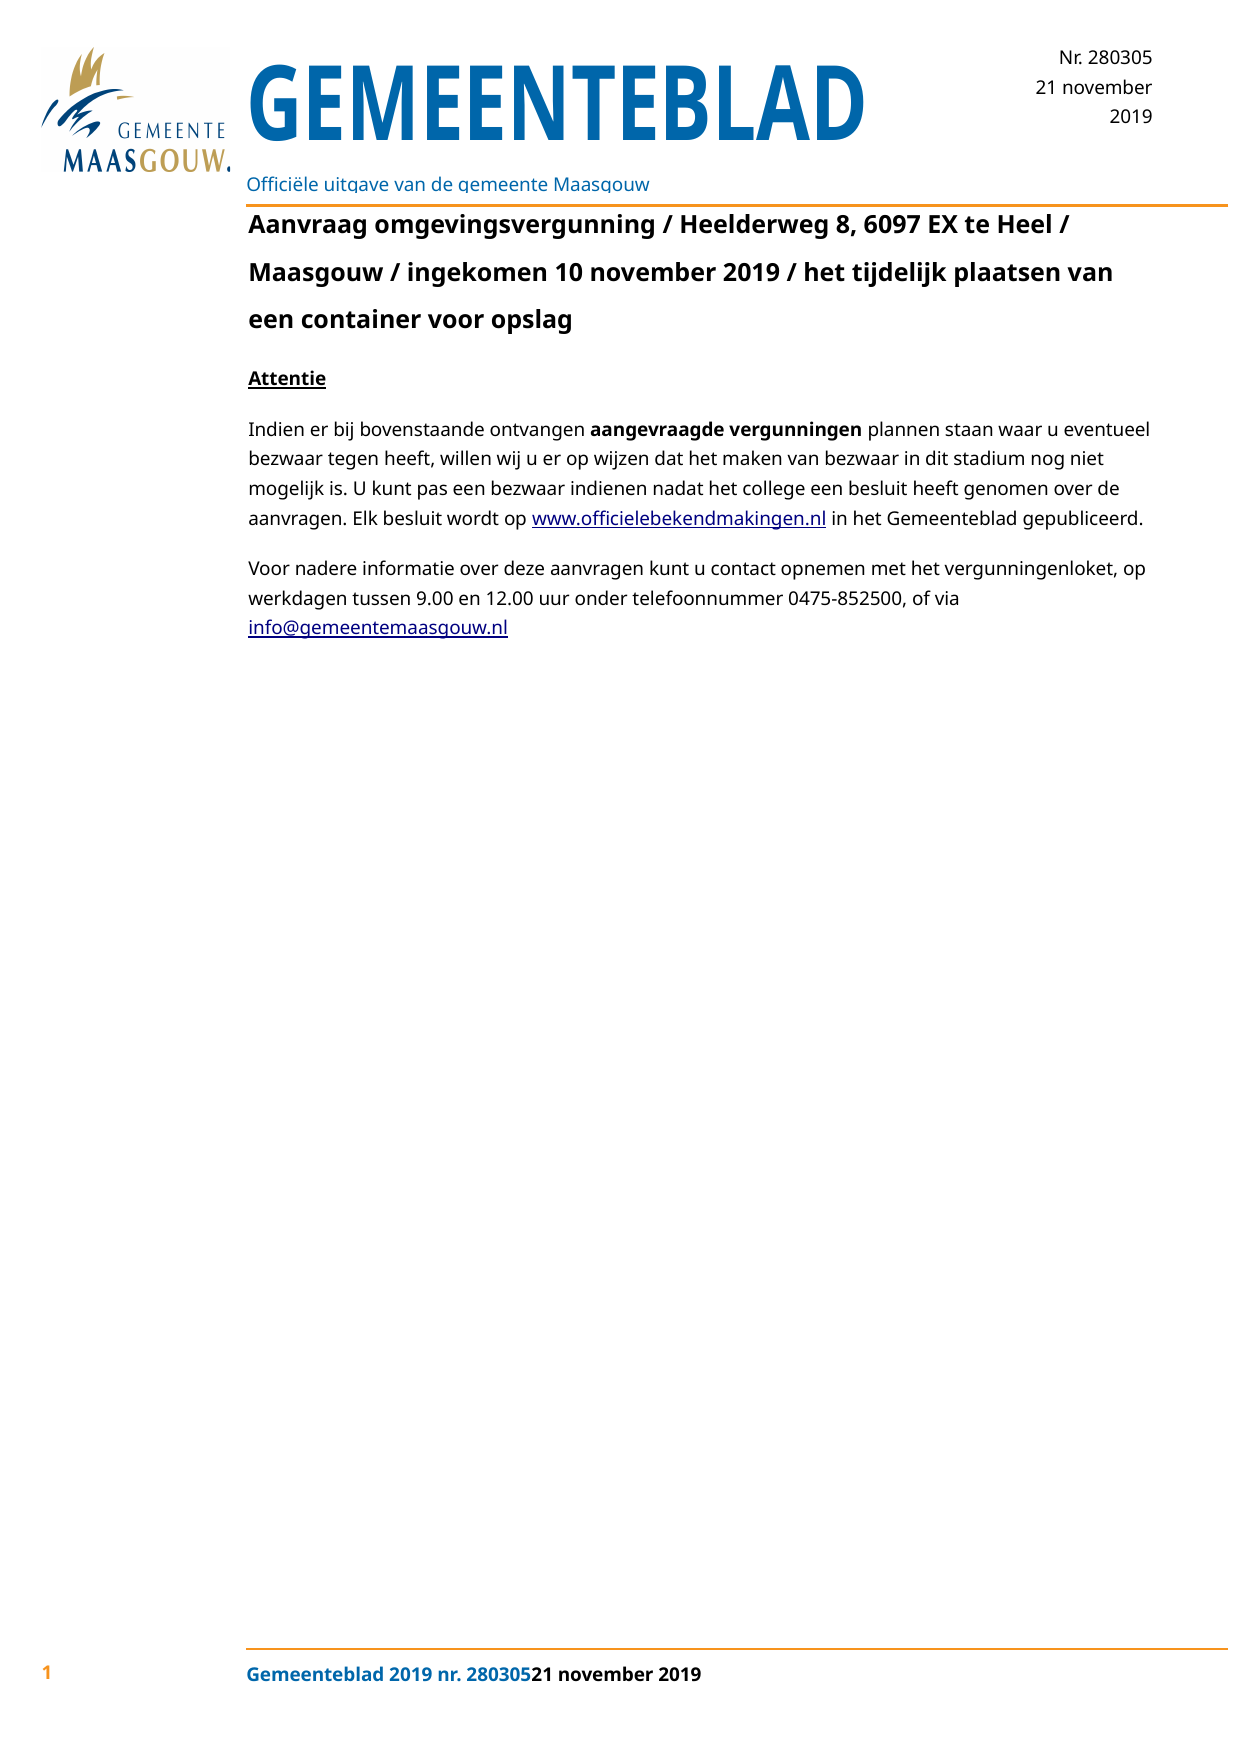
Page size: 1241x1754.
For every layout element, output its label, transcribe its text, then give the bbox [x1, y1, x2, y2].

text Attentie [248, 366, 1152, 391]
text Aanvraag omgevingsvergunning / Heelderweg 8, 6097 EX te Heel / Maasgouw / ingekomen 10 november 2019 / het tijdelijk plaatsen van een container voor opslag [248, 207, 1152, 336]
text Voor nadere informatie over deze aanvragen kunt u contact opnemen met het vergunningenloket, op werkdagen tussen 9.00 en 12.00 uur onder telefoonnummer 0475-852500, of via info@gemeentemaasgouw.nl [248, 555, 1152, 640]
picture [41, 47, 231, 172]
text Indien er bij bovenstaande ontvangen aangevraagde vergunningen plannen staan waar u eventueel bezwaar tegen heeft, willen wij u er op wijzen dat het maken van bezwaar in dit stadium nog niet mogelijk is. U kunt pas een bezwaar indienen nadat het college een besluit heeft genomen over de aanvragen. Elk besluit wordt op www.officielebekendmakingen.nl in het Gemeenteblad gepubliceerd. [248, 416, 1152, 530]
